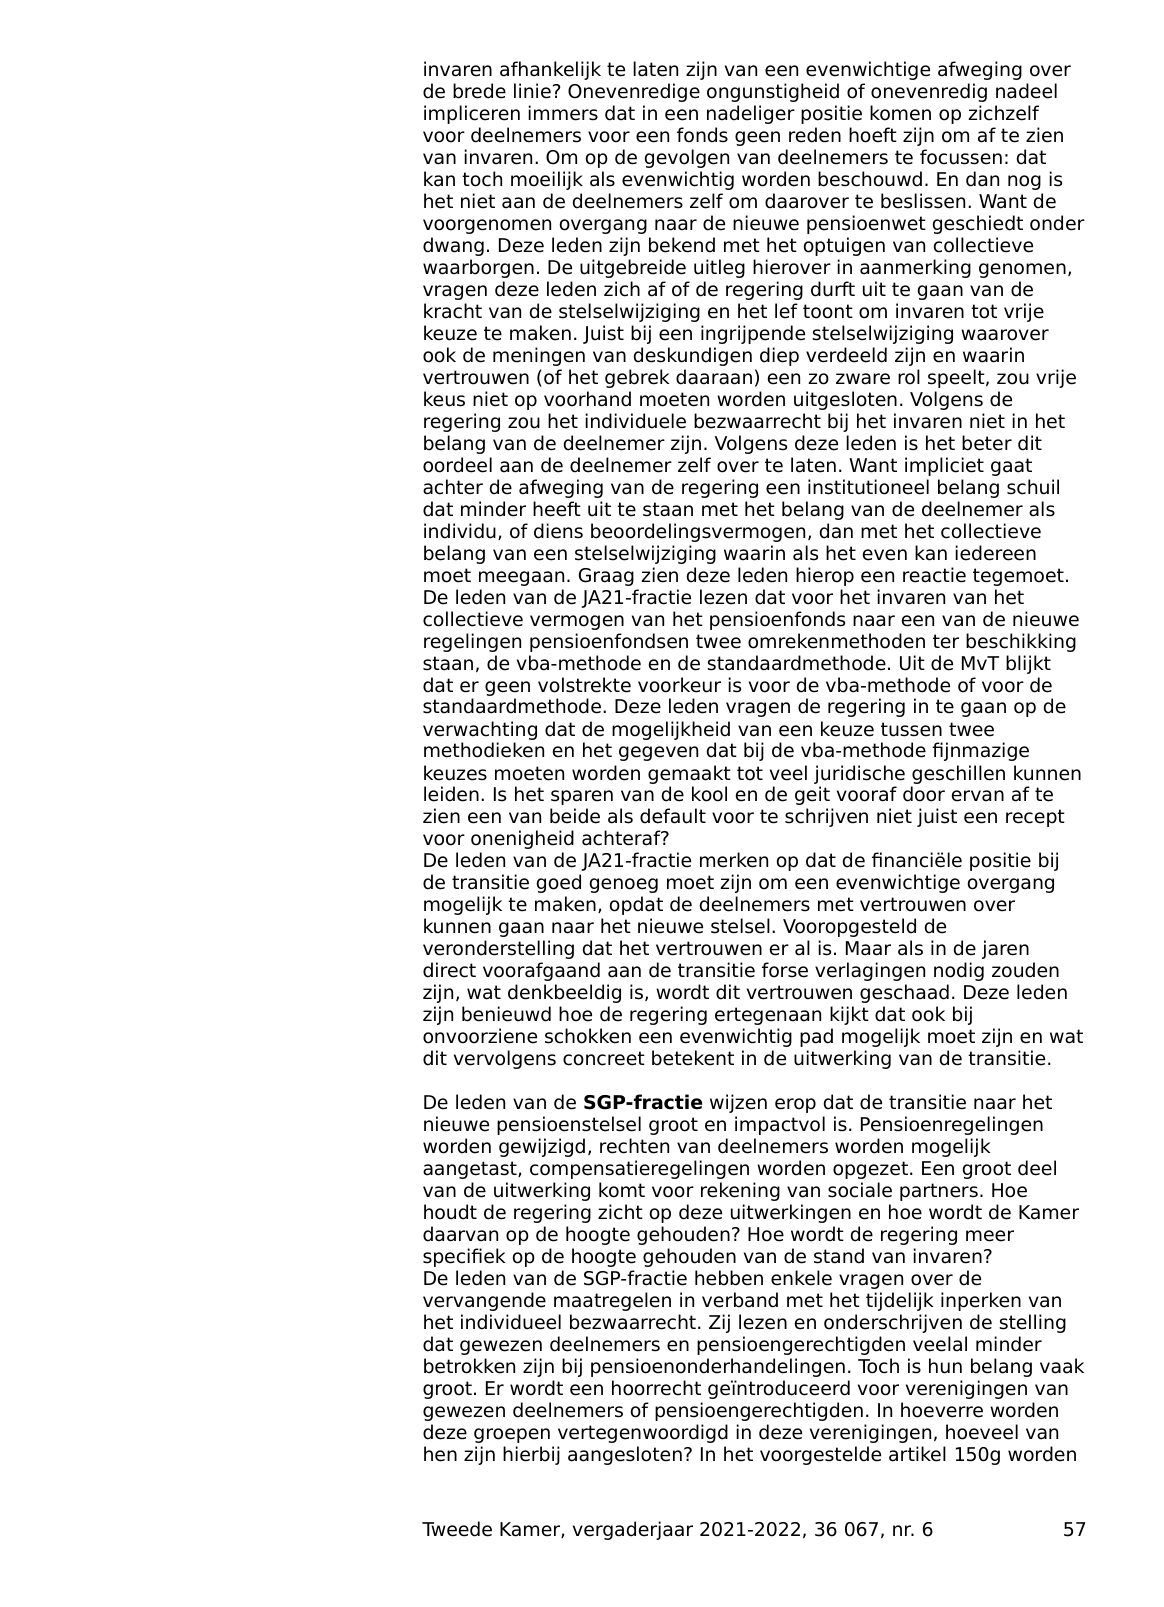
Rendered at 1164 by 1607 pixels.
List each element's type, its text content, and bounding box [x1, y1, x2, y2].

text invaren afhankelijk te laten zijn van een evenwichtige afweging over de brede linie? Onevenredige ongunstigheid of onevenredig nadeel impliceren immers dat in een nadeliger positie komen op zichzelf voor deelnemers voor een fonds geen reden hoeft zijn om af te zien van invaren. Om op de gevolgen van deelnemers te focussen: dat kan toch moeilijk als evenwichtig worden beschouwd. En dan nog is het niet aan de deelnemers zelf om daarover te beslissen. Want de voorgenomen overgang naar de nieuwe pensioenwet geschiedt onder dwang. Deze leden zijn bekend met het optuigen van collectieve waarborgen. De uitgebreide uitleg hierover in aanmerking genomen, vragen deze leden zich af of de regering durft uit te gaan van de kracht van de stelselwijziging en het lef toont om invaren tot vrije keuze te maken. Juist bij een ingrijpende stelselwijziging waarover ook de meningen van deskundigen diep verdeeld zijn en waarin vertrouwen (of het gebrek daaraan) een zo zware rol speelt, zou vrije keus niet op voorhand moeten worden uitgesloten. Volgens de regering zou het individuele bezwaarrecht bij het invaren niet in het belang van de deelnemer zijn. Volgens deze leden is het beter dit oordeel aan de deelnemer zelf over te laten. Want impliciet gaat achter de afweging van de regering een institutioneel belang schuil dat minder heeft uit te staan met het belang van de deelnemer als individu, of diens beoordelingsvermogen, dan met het collectieve belang van een stelselwijziging waarin als het even kan iedereen moet meegaan. Graag zien deze leden hierop een reactie tegemoet. [422, 59, 1087, 587]
text De leden van de JA21-fractie lezen dat voor het invaren van het collectieve vermogen van het pensioenfonds naar een van de nieuwe regelingen pensioenfondsen twee omrekenmethoden ter beschikking staan, de vba-methode en de standaardmethode. Uit de MvT blijkt dat er geen volstrekte voorkeur is voor de vba-methode of voor de standaardmethode. Deze leden vragen de regering in te gaan op de verwachting dat de mogelijkheid van een keuze tussen twee methodieken en het gegeven dat bij de vba-methode fijnmazige keuzes moeten worden gemaakt tot veel juridische geschillen kunnen leiden. Is het sparen van de kool en de geit vooraf door ervan af te zien een van beide als default voor te schrijven niet juist een recept voor onenigheid achteraf? [422, 587, 1087, 850]
text De leden van de SGP-fractie hebben enkele vragen over de vervangende maatregelen in verband met het tijdelijk inperken van het individueel bezwaarrecht. Zij lezen en onderschrijven de stelling dat gewezen deelnemers en pensioengerechtigden veelal minder betrokken zijn bij pensioenonderhandelingen. Toch is hun belang vaak groot. Er wordt een hoorrecht geïntroduceerd voor verenigingen van gewezen deelnemers of pensioengerechtigden. In hoeverre worden deze groepen vertegenwoordigd in deze verenigingen, hoeveel van hen zijn hierbij aangesloten? In het voorgestelde artikel 150g worden [422, 1268, 1087, 1466]
text De leden van de JA21-fractie merken op dat de financiële positie bij de transitie goed genoeg moet zijn om een evenwichtige overgang mogelijk te maken, opdat de deelnemers met vertrouwen over kunnen gaan naar het nieuwe stelsel. Vooropgesteld de veronderstelling dat het vertrouwen er al is. Maar als in de jaren direct voorafgaand aan de transitie forse verlagingen nodig zouden zijn, wat denkbeeldig is, wordt dit vertrouwen geschaad. Deze leden zijn benieuwd hoe de regering ertegenaan kijkt dat ook bij onvoorziene schokken een evenwichtig pad mogelijk moet zijn en wat dit vervolgens concreet betekent in de uitwerking van de transitie. [422, 850, 1087, 1070]
text De leden van de SGP-fractie wijzen erop dat de transitie naar het nieuwe pensioenstelsel groot en impactvol is. Pensioenregelingen worden gewijzigd, rechten van deelnemers worden mogelijk aangetast, compensatieregelingen worden opgezet. Een groot deel van de uitwerking komt voor rekening van sociale partners. Hoe houdt de regering zicht op deze uitwerkingen en hoe wordt de Kamer daarvan op de hoogte gehouden? Hoe wordt de regering meer specifiek op de hoogte gehouden van de stand van invaren? [422, 1092, 1087, 1268]
